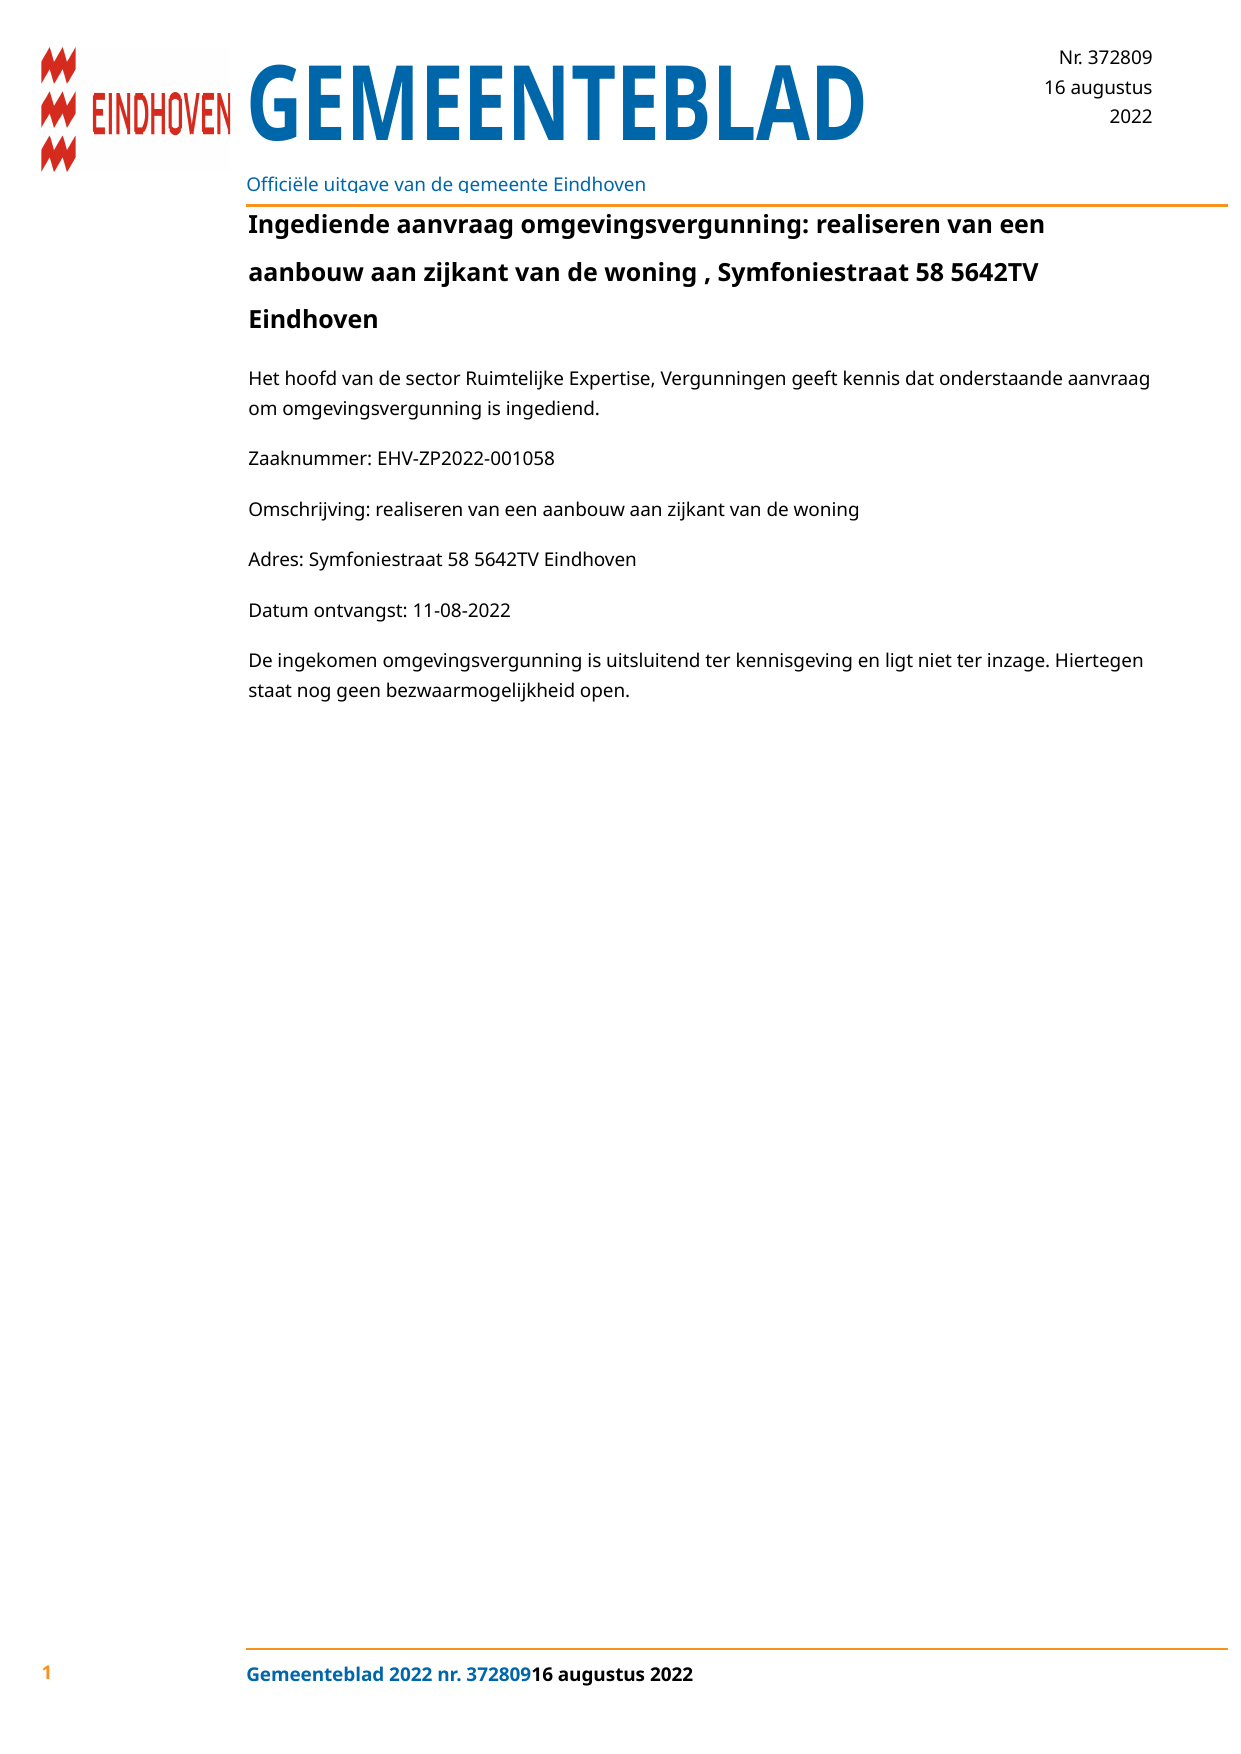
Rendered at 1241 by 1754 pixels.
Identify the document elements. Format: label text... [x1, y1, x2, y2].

text Adres: Symfoniestraat 58 5642TV Eindhoven [248, 546, 1152, 572]
text De ingekomen omgevingsvergunning is uitsluitend ter kennisgeving en ligt niet ter inzage. Hiertegen staat nog geen bezwaarmogelijkheid open. [248, 647, 1152, 702]
picture [41, 47, 231, 172]
text Ingediende aanvraag omgevingsvergunning: realiseren van een aanbouw aan zijkant van de woning , Symfoniestraat 58 5642TV Eindhoven [248, 207, 1152, 336]
text Datum ontvangst: 11-08-2022 [248, 597, 1152, 622]
text Zaaknummer: EHV-ZP2022-001058 [248, 446, 1152, 471]
text Omschrijving: realiseren van een aanbouw aan zijkant van de woning [248, 496, 1152, 522]
text Het hoofd van de sector Ruimtelijke Expertise, Vergunningen geeft kennis dat onderstaande aanvraag om omgevingsvergunning is ingediend. [248, 366, 1152, 421]
